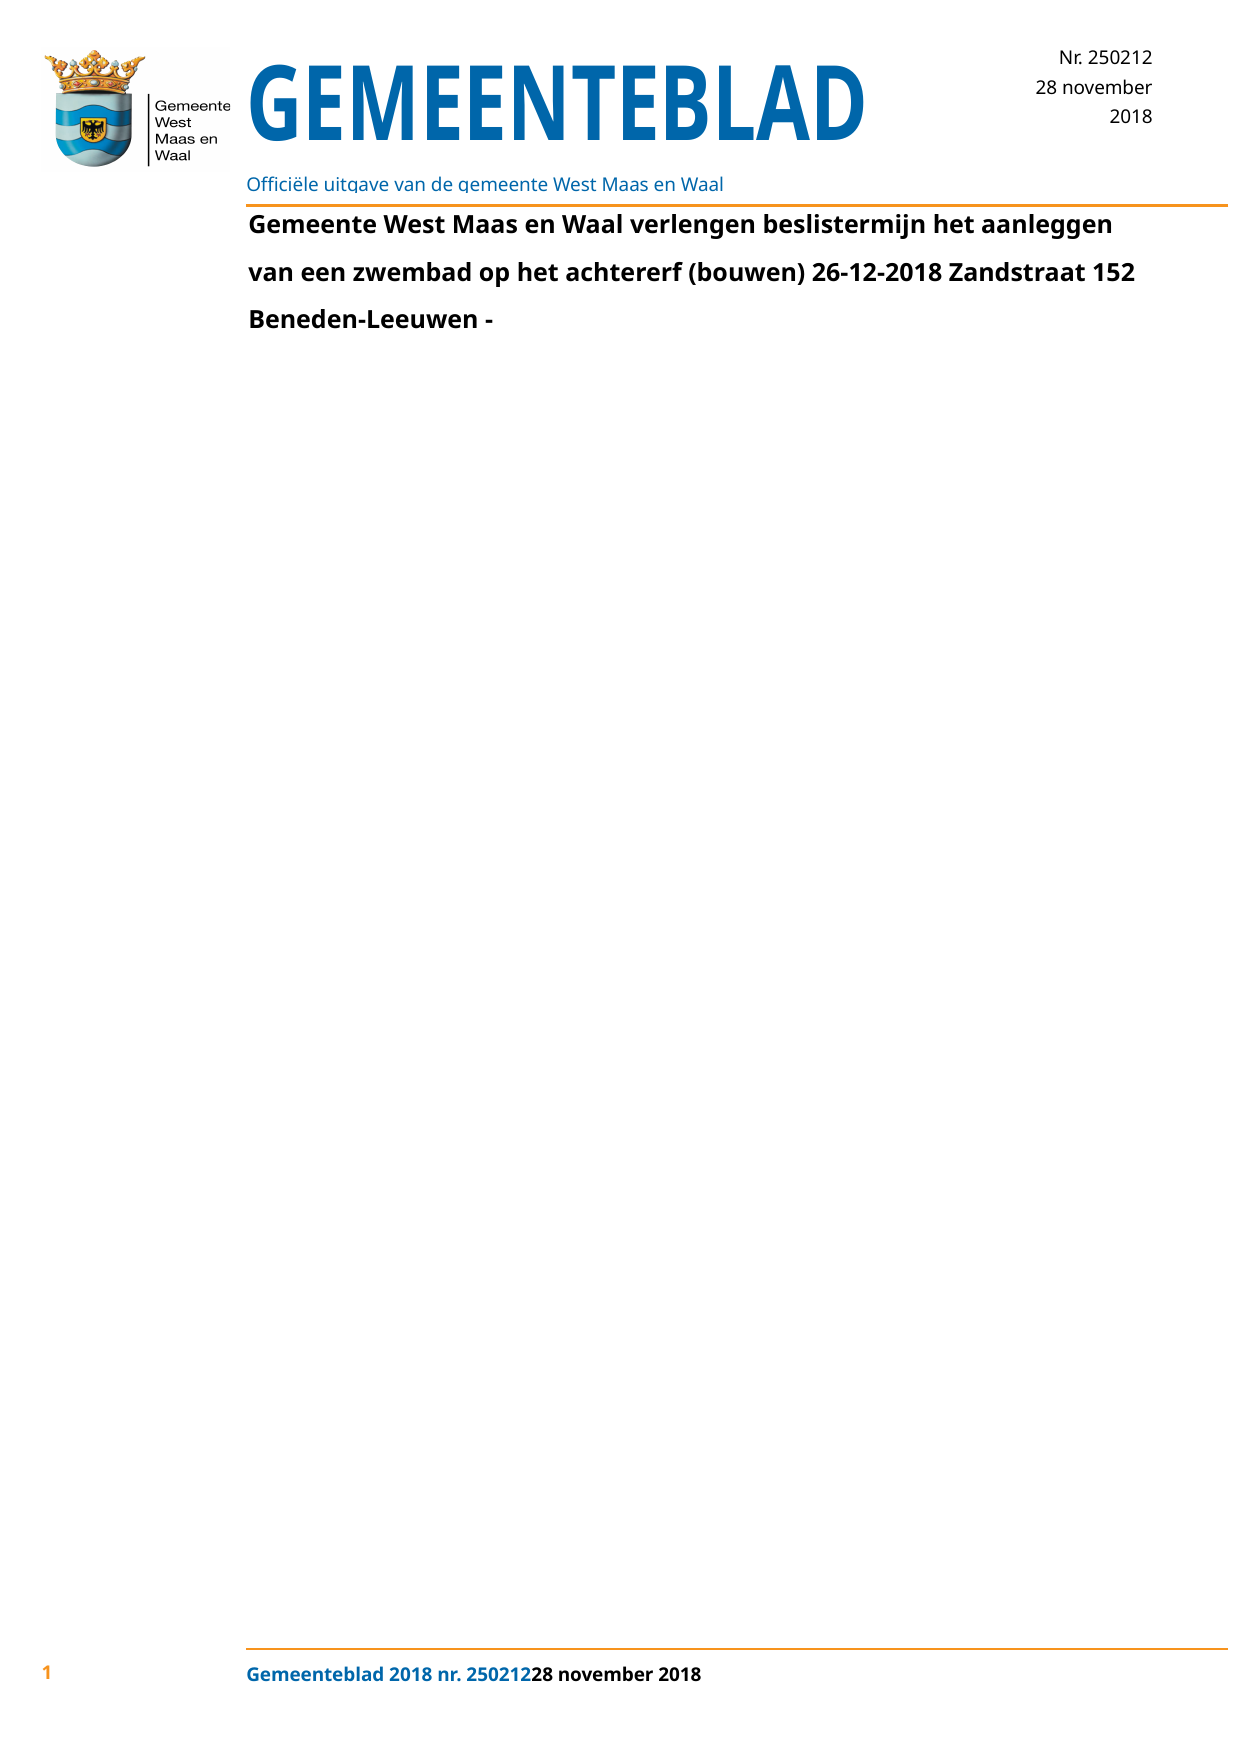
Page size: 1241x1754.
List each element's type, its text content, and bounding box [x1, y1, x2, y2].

text Gemeente West Maas en Waal verlengen beslistermijn het aanleggen van een zwembad op het achtererf (bouwen) 26-12-2018 Zandstraat 152 Beneden-Leeuwen - [248, 207, 1152, 336]
picture [41, 47, 231, 172]
